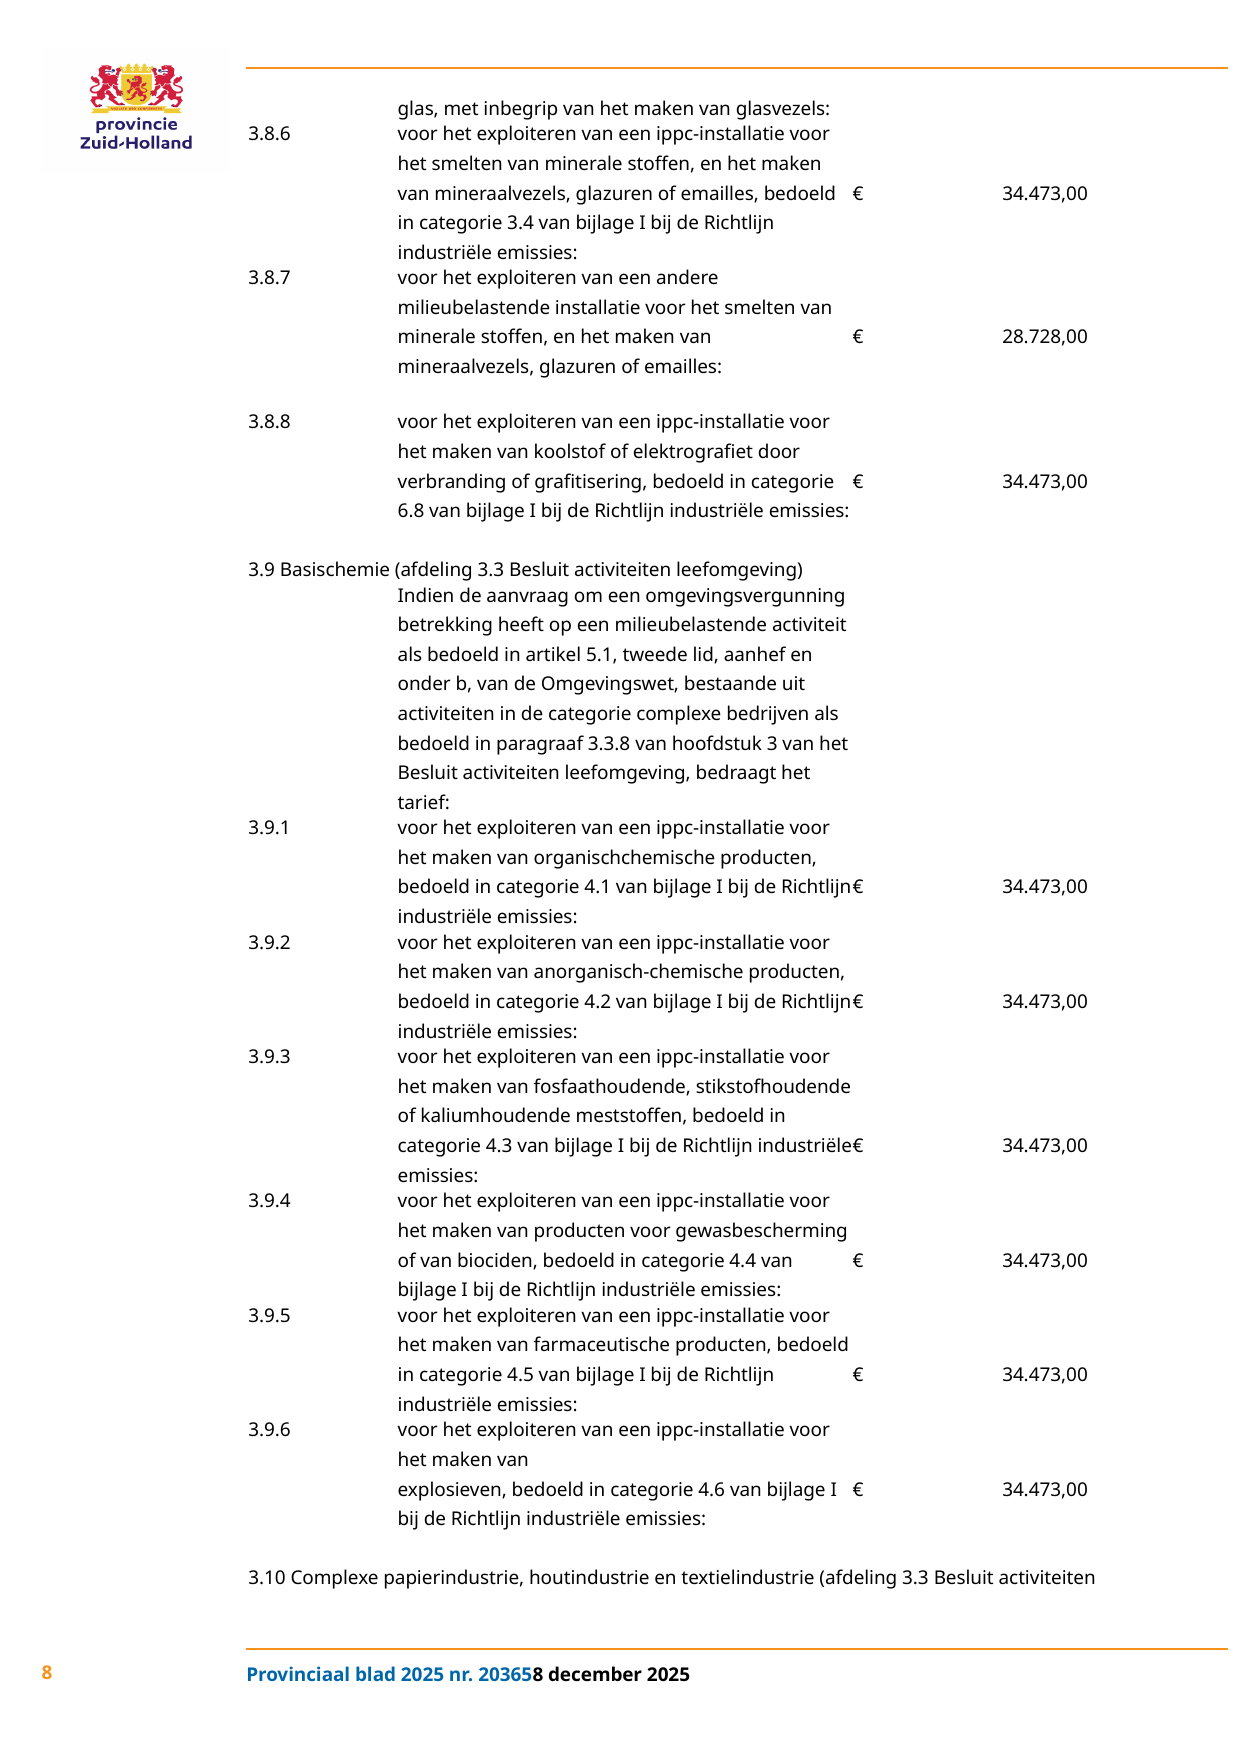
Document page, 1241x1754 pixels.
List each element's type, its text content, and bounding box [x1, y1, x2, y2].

table_cell Indien de aanvraag om een omgevingsvergunning betrekking heeft op een milieubelastende activiteit als bedoeld in artikel 5.1, tweede lid, aanhef en onder b, van de Omgevingswet, bestaande uit activiteiten in de categorie complexe bedrijven als bedoeld in paragraaf 3.3.8 van hoofdstuk 3 van het Besluit activiteiten leefomgeving, bedraagt het tarief: [398, 582, 852, 814]
table_cell 3.8.7 [248, 265, 397, 409]
table_header [1002, 556, 1152, 582]
table_cell voor het exploiteren van een ippc-installatie voor het maken van koolstof of elektrografiet door verbranding of grafitisering, bedoeld in categorie 6.8 van bijlage I bij de Richtlijn industriële emissies: [398, 409, 852, 523]
table_cell € [853, 265, 1002, 409]
table_cell € [853, 121, 1002, 264]
table_cell voor het exploiteren van een andere milieubelastende installatie voor het smelten van minerale stoffen, en het maken van mineraalvezels, glazuren of emailles: [398, 265, 852, 409]
table_cell 3.9.5 [248, 1302, 397, 1417]
table_cell 34.473,00 [1002, 1302, 1152, 1417]
table_header 3.9 Basischemie (afdeling 3.3 Besluit activiteiten leefomgeving) [248, 556, 852, 582]
table_cell [853, 582, 1002, 814]
table_cell voor het exploiteren van een ippc-installatie voor het maken van organischchemische producten, bedoeld in categorie 4.1 van bijlage I bij de Richtlijn industriële emissies: [398, 815, 852, 929]
picture [41, 47, 231, 172]
table_cell 34.473,00 [1002, 1044, 1152, 1188]
table_cell € [853, 815, 1002, 929]
table_cell 34.473,00 [1002, 409, 1152, 523]
table_cell 3.9.2 [248, 929, 397, 1043]
table_cell 34.473,00 [1002, 929, 1152, 1043]
table_cell € [853, 1417, 1002, 1531]
table_cell [1002, 95, 1152, 121]
table_cell € [853, 1302, 1002, 1417]
table_cell 28.728,00 [1002, 265, 1152, 409]
table_cell 3.9.4 [248, 1188, 397, 1302]
table_cell voor het exploiteren van een ippc-installatie voor het maken van farmaceutische producten, bedoeld in categorie 4.5 van bijlage I bij de Richtlijn industriële emissies: [398, 1302, 852, 1417]
table_cell voor het exploiteren van een ippc-installatie voor het maken van fosfaathoudende, stikstofhoudende of kaliumhoudende meststoffen, bedoeld in categorie 4.3 van bijlage I bij de Richtlijn industriële emissies: [398, 1044, 852, 1188]
table_cell 34.473,00 [1002, 1417, 1152, 1531]
table_cell voor het exploiteren van een ippc-installatie voor het maken van producten voor gewasbescherming of van biociden, bedoeld in categorie 4.4 van bijlage I bij de Richtlijn industriële emissies: [398, 1188, 852, 1302]
table_cell 3.9.1 [248, 815, 397, 929]
table_header 3.10 Complexe papierindustrie, houtindustrie en textielindustrie (afdeling 3.3 Besluit activiteiten [248, 1564, 1152, 1590]
table_cell [1002, 582, 1152, 814]
table_cell 34.473,00 [1002, 121, 1152, 264]
table_cell 34.473,00 [1002, 815, 1152, 929]
table_cell [248, 95, 397, 121]
table_cell 3.9.3 [248, 1044, 397, 1188]
table_cell € [853, 1044, 1002, 1188]
table_cell voor het exploiteren van een ippc-installatie voor het maken van anorganisch-chemische producten, bedoeld in categorie 4.2 van bijlage I bij de Richtlijn industriële emissies: [398, 929, 852, 1043]
table_cell 3.9.6 [248, 1417, 397, 1531]
table_cell [248, 582, 397, 814]
table_cell € [853, 929, 1002, 1043]
table_header [853, 556, 1002, 582]
table_cell 3.8.6 [248, 121, 397, 264]
table_cell voor het exploiteren van een ippc-installatie voor het maken van explosieven, bedoeld in categorie 4.6 van bijlage I bij de Richtlijn industriële emissies: [398, 1417, 852, 1531]
table_cell € [853, 1188, 1002, 1302]
table_cell glas, met inbegrip van het maken van glasvezels: [398, 95, 852, 121]
table_cell 3.8.8 [248, 409, 397, 523]
table_cell € [853, 409, 1002, 523]
table_cell 34.473,00 [1002, 1188, 1152, 1302]
table_cell voor het exploiteren van een ippc-installatie voor het smelten van minerale stoffen, en het maken van mineraalvezels, glazuren of emailles, bedoeld in categorie 3.4 van bijlage I bij de Richtlijn industriële emissies: [398, 121, 852, 264]
table_cell [853, 95, 1002, 121]
